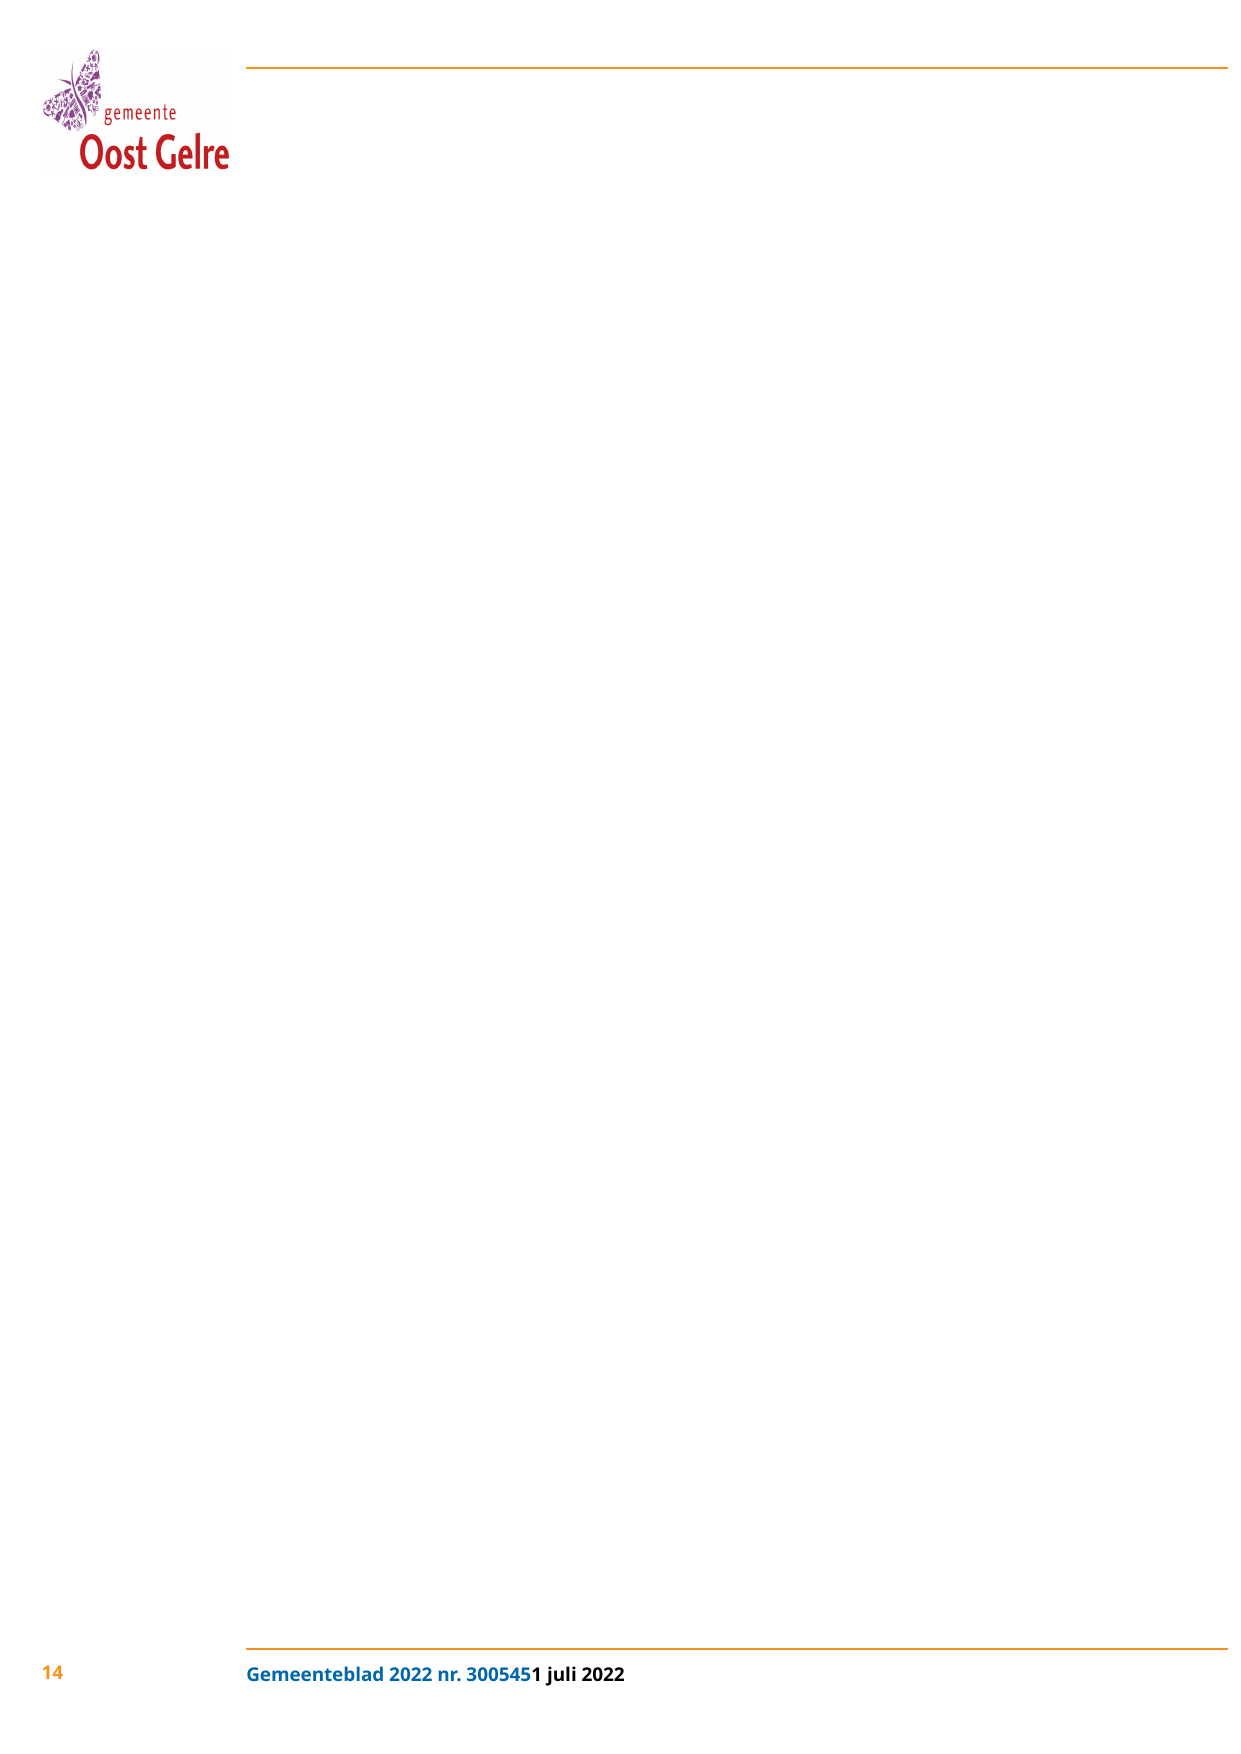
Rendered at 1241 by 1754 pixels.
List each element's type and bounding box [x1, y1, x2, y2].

picture [41, 47, 231, 172]
